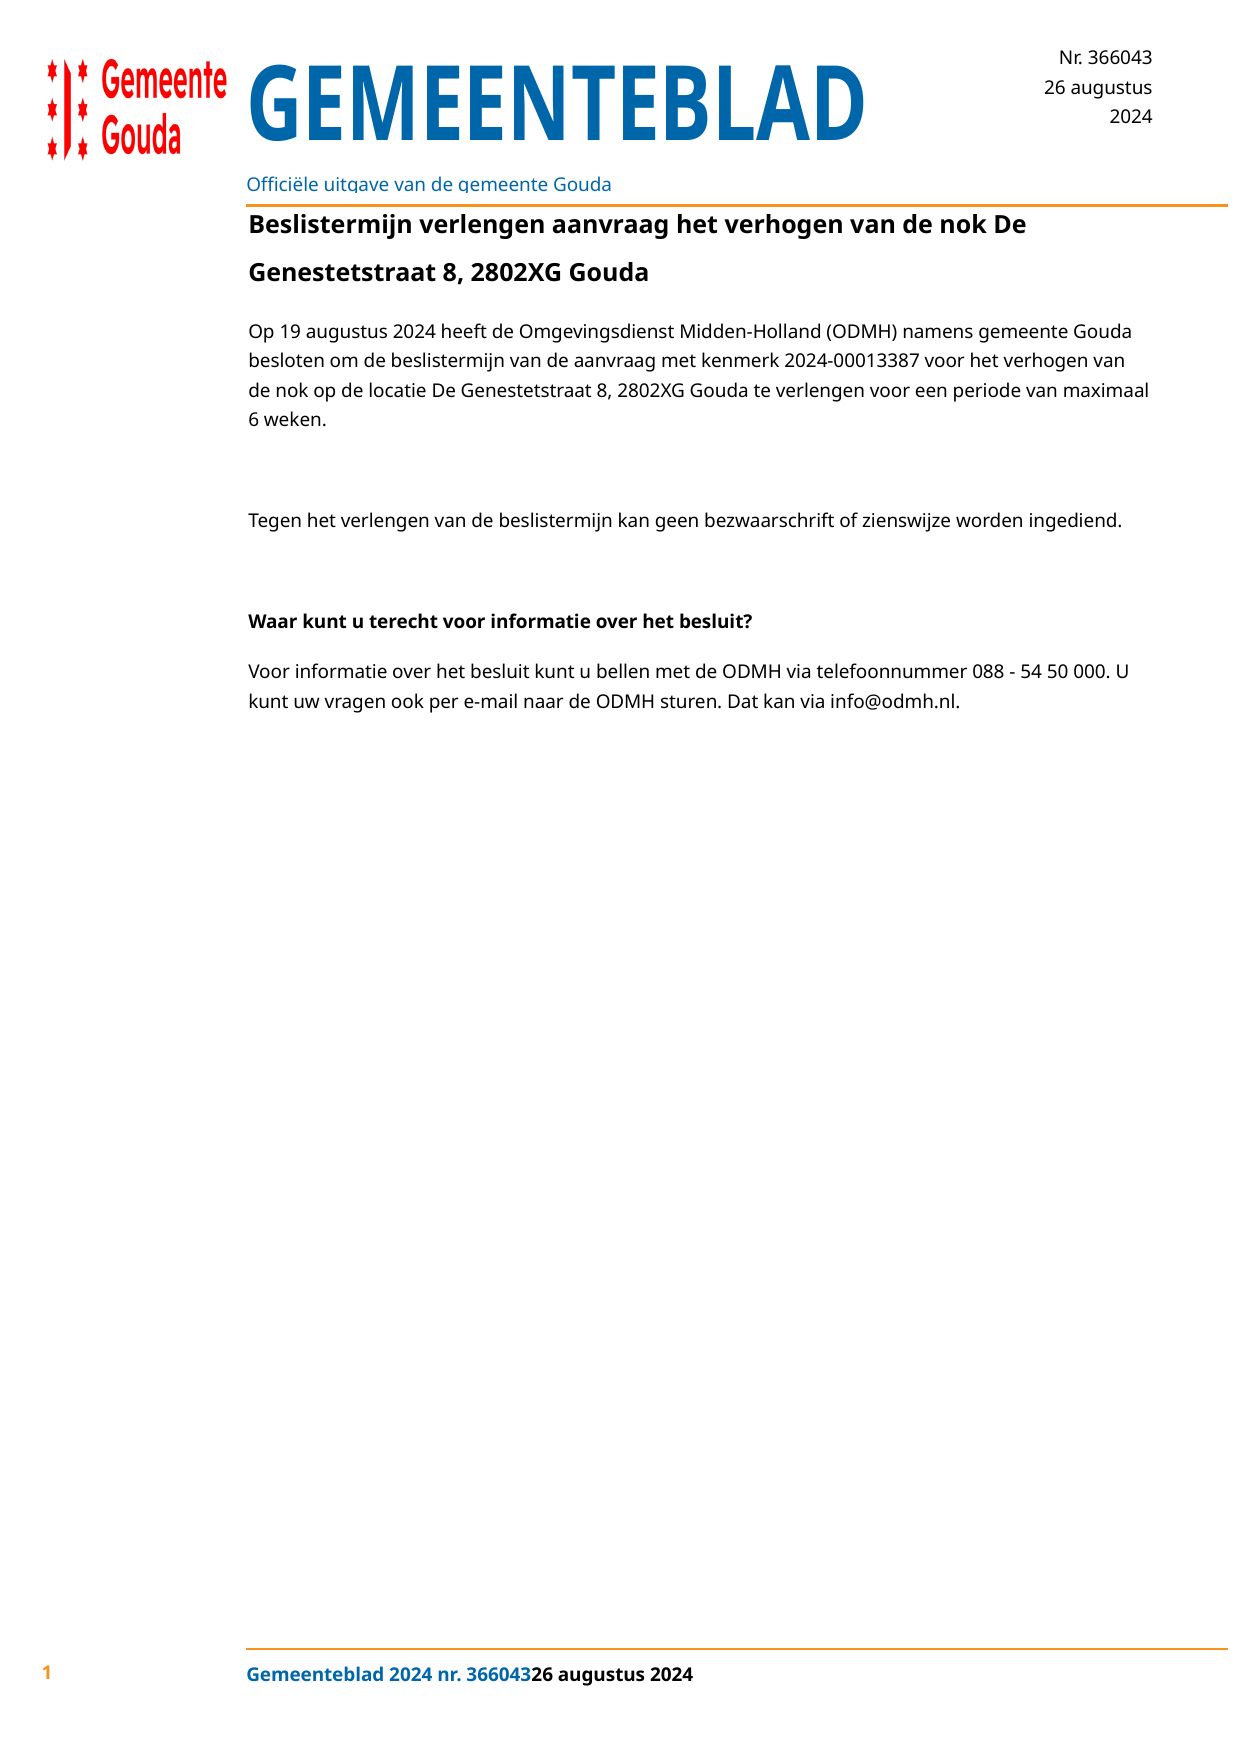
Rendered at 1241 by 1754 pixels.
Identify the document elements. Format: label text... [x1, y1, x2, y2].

text Voor informatie over het besluit kunt u bellen met de ODMH via telefoonnummer 088 - 54 50 000. U kunt uw vragen ook per e-mail naar de ODMH sturen. Dat kan via info@odmh.nl. [248, 659, 1152, 714]
text Op 19 augustus 2024 heeft de Omgevingsdienst Midden-Holland (ODMH) namens gemeente Gouda besloten om de beslistermijn van de aanvraag met kenmerk 2024-00013387 voor het verhogen van de nok op de locatie De Genestetstraat 8, 2802XG Gouda te verlengen voor een periode van maximaal 6 weken. [248, 318, 1152, 432]
text Waar kunt u terecht voor informatie over het besluit? [248, 608, 1152, 634]
picture [41, 47, 231, 172]
text Beslistermijn verlengen aanvraag het verhogen van de nok De Genestetstraat 8, 2802XG Gouda [248, 207, 1152, 288]
text Tegen het verlengen van de beslistermijn kan geen bezwaarschrift of zienswijze worden ingediend. [248, 507, 1152, 533]
